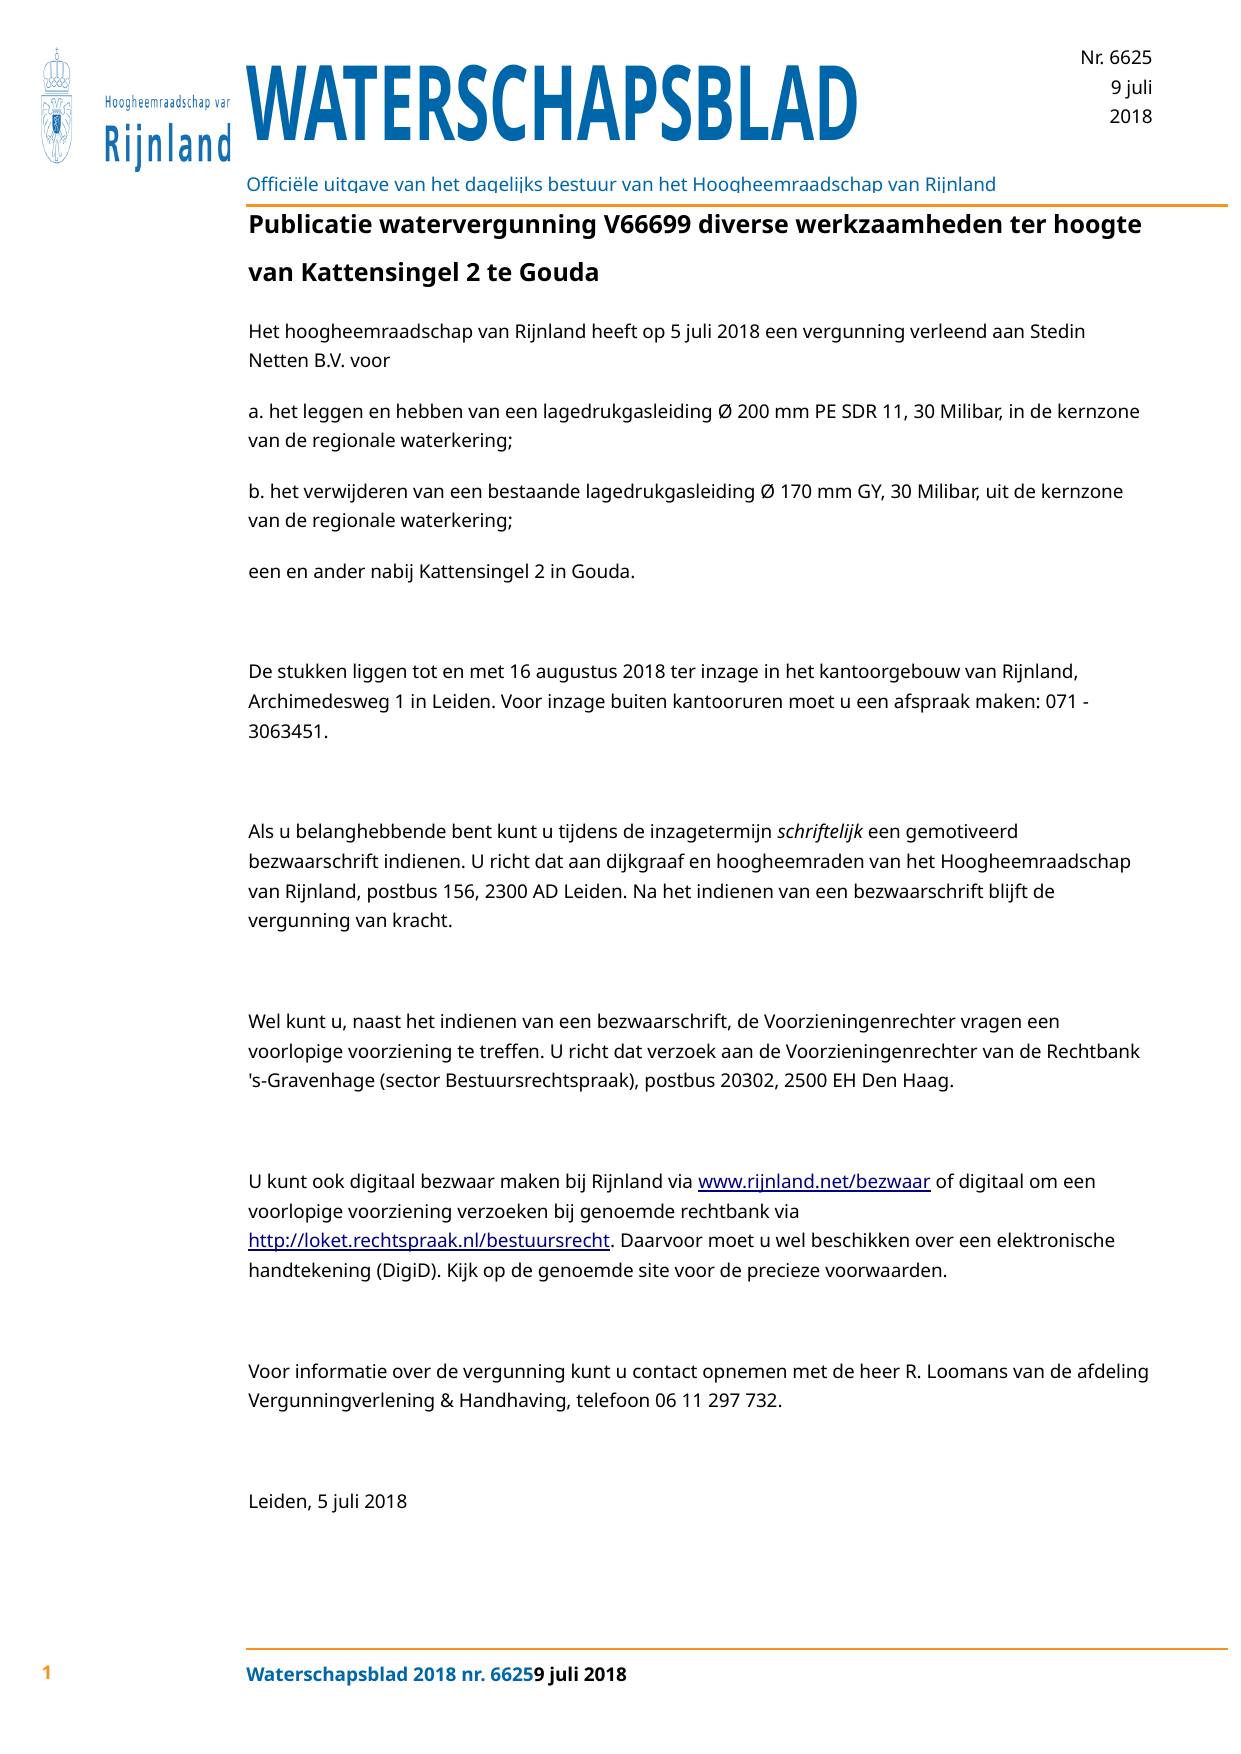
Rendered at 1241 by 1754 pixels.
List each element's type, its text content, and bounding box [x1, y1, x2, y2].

text Wel kunt u, naast het indienen van een bezwaarschrift, de Voorzieningenrechter vragen een voorlopige voorziening te treffen. U richt dat verzoek aan de Voorzieningenrechter van de Rechtbank 's-Gravenhage (sector Bestuursrechtspraak), postbus 20302, 2500 EH Den Haag. [248, 1008, 1152, 1093]
text Publicatie watervergunning V66699 diverse werkzaamheden ter hoogte van Kattensingel 2 te Gouda [248, 207, 1152, 288]
text a. het leggen en hebben van een lagedrukgasleiding Ø 200 mm PE SDR 11, 30 Milibar, in de kernzone van de regionale waterkering; [248, 398, 1152, 453]
text Voor informatie over de vergunning kunt u contact opnemen met de heer R. Loomans van de afdeling Vergunningverlening & Handhaving, telefoon 06 11 297 732. [248, 1358, 1152, 1413]
text De stukken liggen tot en met 16 augustus 2018 ter inzage in het kantoorgebouw van Rijnland, Archimedesweg 1 in Leiden. Voor inzage buiten kantooruren moet u een afspraak maken: 071 - 3063451. [248, 659, 1152, 744]
text een en ander nabij Kattensingel 2 in Gouda. [248, 558, 1152, 584]
picture [41, 47, 231, 172]
text Leiden, 5 juli 2018 [248, 1488, 1152, 1514]
text b. het verwijderen van een bestaande lagedrukgasleiding Ø 170 mm GY, 30 Milibar, uit de kernzone van de regionale waterkering; [248, 478, 1152, 533]
text Als u belanghebbende bent kunt u tijdens de inzagetermijn schriftelijk een gemotiveerd bezwaarschrift indienen. U richt dat aan dijkgraaf en hoogheemraden van het Hoogheemraadschap van Rijnland, postbus 156, 2300 AD Leiden. Na het indienen van een bezwaarschrift blijft de vergunning van kracht. [248, 819, 1152, 933]
text Het hoogheemraadschap van Rijnland heeft op 5 juli 2018 een vergunning verleend aan Stedin Netten B.V. voor [248, 318, 1152, 373]
text U kunt ook digitaal bezwaar maken bij Rijnland via www.rijnland.net/bezwaar of digitaal om een voorlopige voorziening verzoeken bij genoemde rechtbank via http://loket.rechtspraak.nl/bestuursrecht. Daarvoor moet u wel beschikken over een elektronische handtekening (DigiD). Kijk op de genoemde site voor de precieze voorwaarden. [248, 1168, 1152, 1283]
